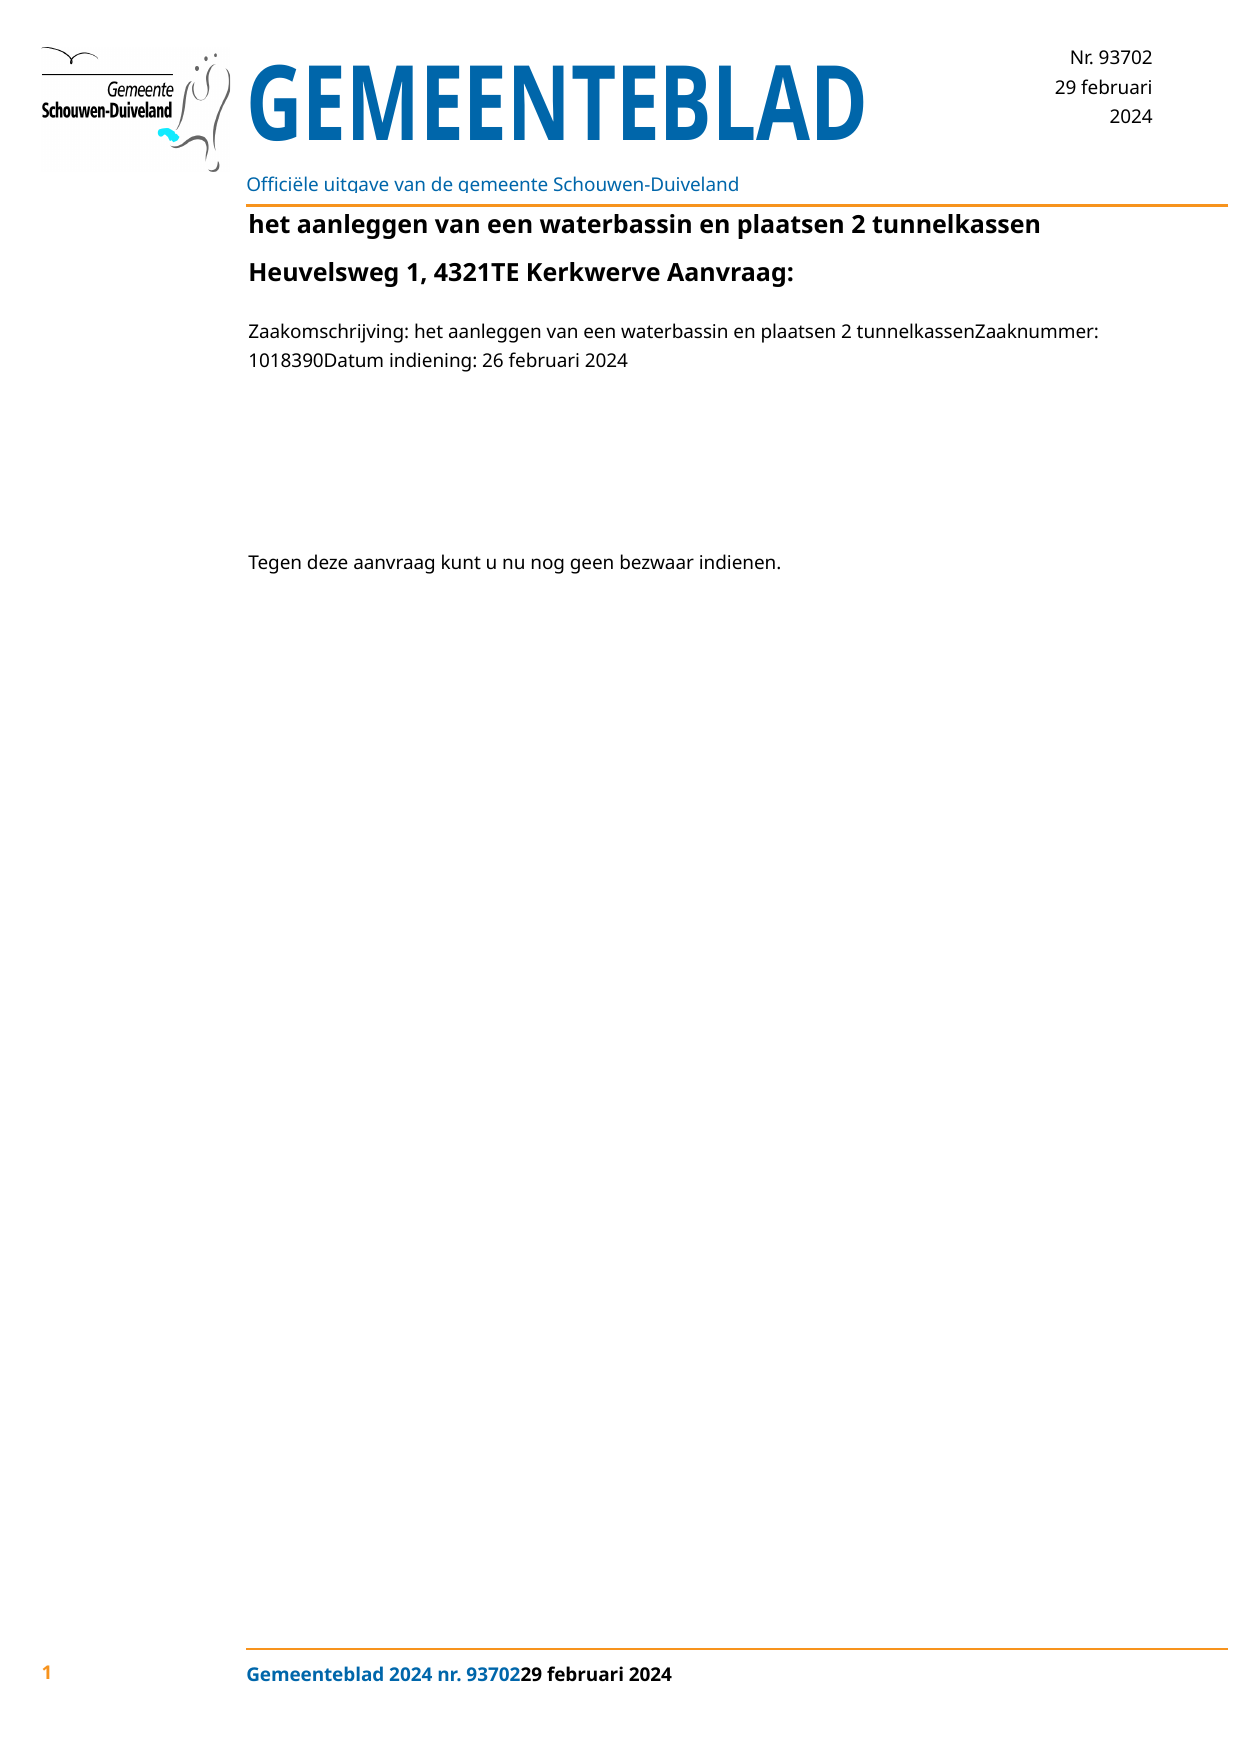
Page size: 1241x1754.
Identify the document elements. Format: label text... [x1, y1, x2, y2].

text het aanleggen van een waterbassin en plaatsen 2 tunnelkassen Heuvelsweg 1, 4321TE Kerkwerve Aanvraag: [248, 207, 1152, 288]
text Tegen deze aanvraag kunt u nu nog geen bezwaar indienen. [248, 549, 1152, 575]
picture [41, 47, 231, 172]
text Zaakomschrijving: het aanleggen van een waterbassin en plaatsen 2 tunnelkassenZaaknummer: 1018390Datum indiening: 26 februari 2024 [248, 318, 1152, 373]
